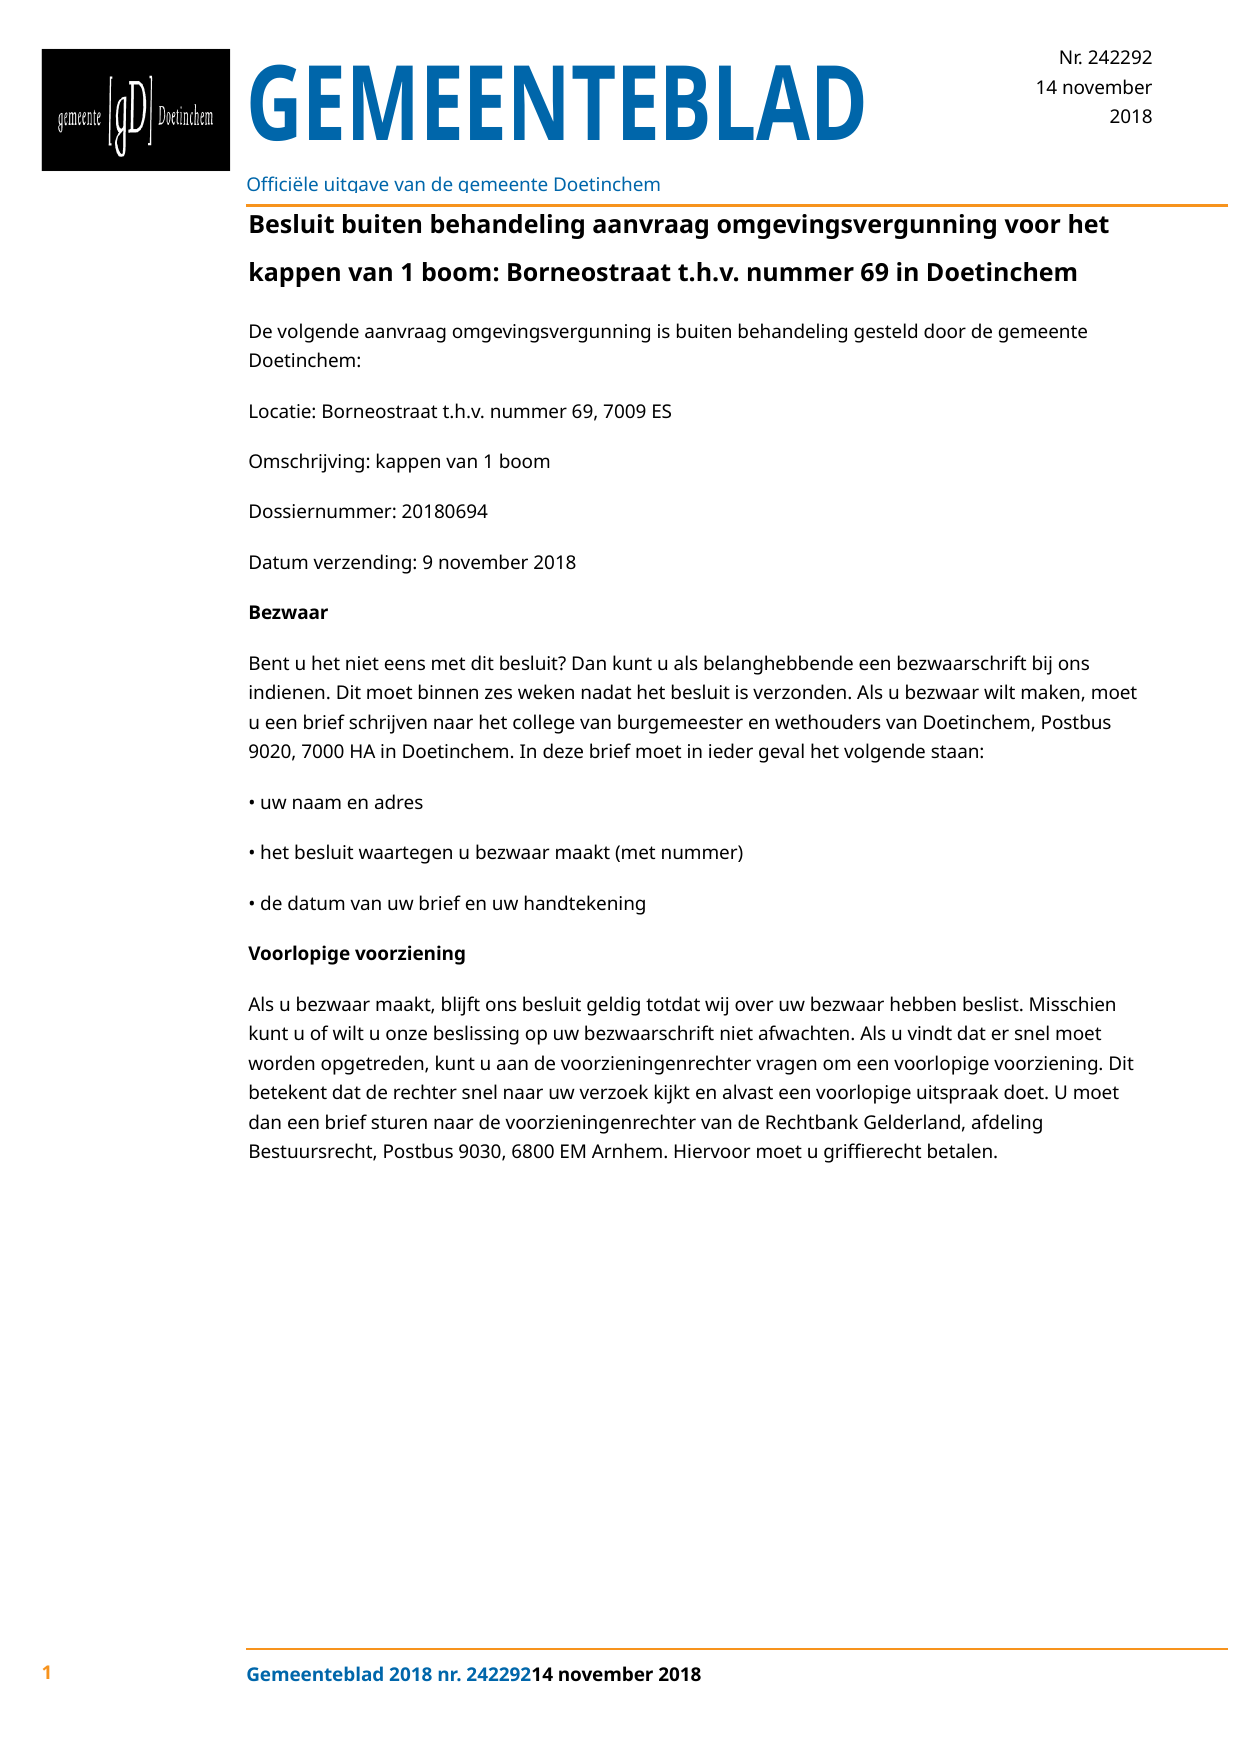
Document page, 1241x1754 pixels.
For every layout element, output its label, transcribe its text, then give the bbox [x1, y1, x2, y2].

text • de datum van uw brief en uw handtekening [248, 890, 1152, 916]
text • uw naam en adres [248, 789, 1152, 815]
text Besluit buiten behandeling aanvraag omgevingsvergunning voor het kappen van 1 boom: Borneostraat t.h.v. nummer 69 in Doetinchem [248, 207, 1152, 288]
text De volgende aanvraag omgevingsvergunning is buiten behandeling gesteld door de gemeente Doetinchem: [248, 318, 1152, 373]
text Datum verzending: 9 november 2018 [248, 549, 1152, 575]
text Omschrijving: kappen van 1 boom [248, 448, 1152, 474]
text Dossiernummer: 20180694 [248, 499, 1152, 524]
text Locatie: Borneostraat t.h.v. nummer 69, 7009 ES [248, 398, 1152, 424]
text Bezwaar [248, 599, 1152, 625]
text Bent u het niet eens met dit besluit? Dan kunt u als belanghebbende een bezwaarschrift bij ons indienen. Dit moet binnen zes weken nadat het besluit is verzonden. Als u bezwaar wilt maken, moet u een brief schrijven naar het college van burgemeester en wethouders van Doetinchem, Postbus 9020, 7000 HA in Doetinchem. In deze brief moet in ieder geval het volgende staan: [248, 650, 1152, 764]
text • het besluit waartegen u bezwaar maakt (met nummer) [248, 839, 1152, 865]
text Als u bezwaar maakt, blijft ons besluit geldig totdat wij over uw bezwaar hebben beslist. Misschien kunt u of wilt u onze beslissing op uw bezwaarschrift niet afwachten. Als u vindt dat er snel moet worden opgetreden, kunt u aan de voorzieningenrechter vragen om een voorlopige voorziening. Dit betekent dat de rechter snel naar uw verzoek kijkt en alvast een voorlopige uitspraak doet. U moet dan een brief sturen naar de voorzieningenrechter van de Rechtbank Gelderland, afdeling Bestuursrecht, Postbus 9030, 6800 EM Arnhem. Hiervoor moet u griffierecht betalen. [248, 991, 1152, 1164]
text Voorlopige voorziening [248, 940, 1152, 966]
picture [41, 47, 231, 172]
